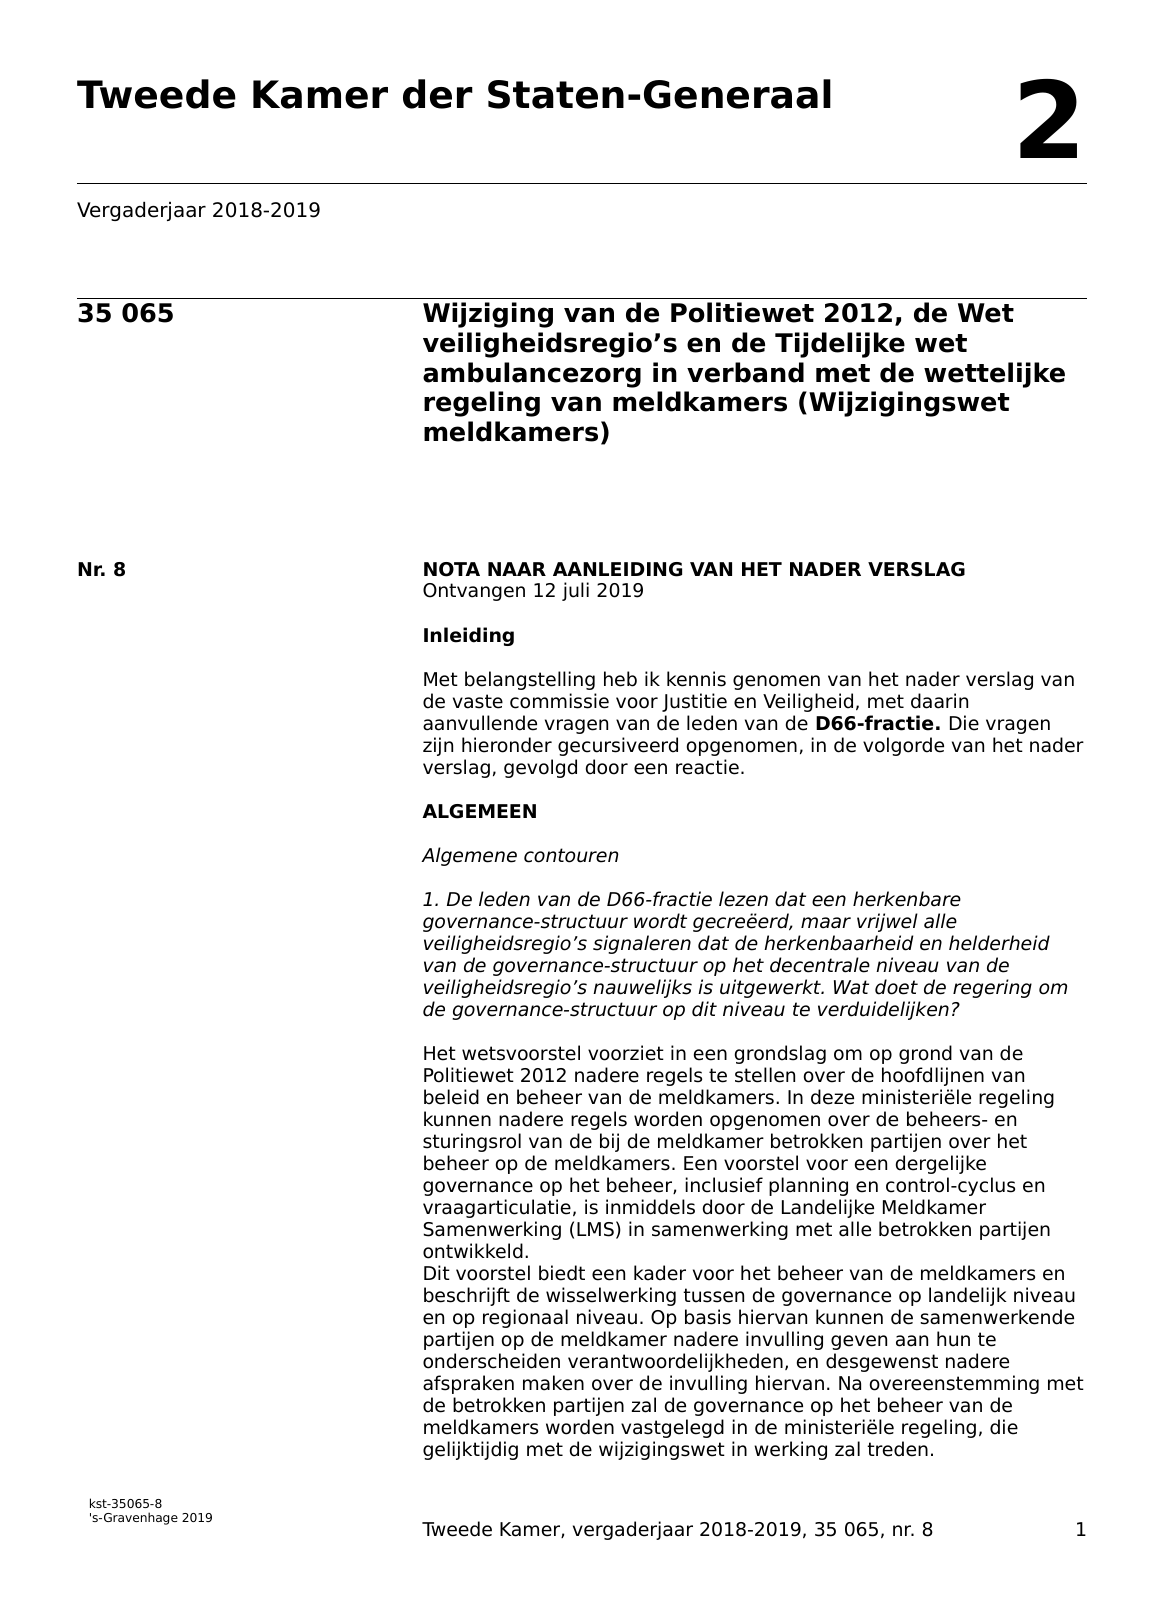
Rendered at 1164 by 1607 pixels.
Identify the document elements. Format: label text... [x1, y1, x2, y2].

text kst-35065-8 [88, 1497, 323, 1511]
subtitle Algemene contouren [422, 845, 1087, 867]
table_cell Vergaderjaar 2018-2019 [77, 184, 1087, 298]
text Met belangstelling heb ik kennis genomen van het nader verslag van de vaste commissie voor Justitie en Veiligheid, met daarin aanvullende vragen van de leden van de D66-fractie. Die vragen zijn hieronder gecursiveerd opgenomen, in de volgorde van het nader verslag, gevolgd door een reactie. [422, 669, 1087, 779]
subtitle Nr. 8 NOTA NAAR AANLEIDING VAN HET NADER VERSLAG [77, 558, 1087, 580]
text Ontvangen 12 juli 2019 [422, 580, 1087, 602]
text 's-Gravenhage 2019 [88, 1511, 323, 1525]
subtitle 35 065 Wijziging van de Politiewet 2012, de Wet veiligheidsregio’s en de Tijdelijke wet ambulancezorg in verband met de wettelijke regeling van meldkamers (Wijzigingswet meldkamers) [77, 299, 1087, 447]
subtitle ALGEMEEN [422, 801, 1087, 823]
table_header Tweede Kamer der Staten-Generaal [77, 59, 886, 183]
subtitle Inleiding [422, 624, 1087, 647]
text Dit voorstel biedt een kader voor het beheer van de meldkamers en beschrijft de wisselwerking tussen de governance op landelijk niveau en op regionaal niveau. Op basis hiervan kunnen de samenwerkende partijen op de meldkamer nadere invulling geven aan hun te onderscheiden verantwoordelijkheden, en desgewenst nadere afspraken maken over de invulling hiervan. Na overeenstemming met de betrokken partijen zal de governance op het beheer van de meldkamers worden vastgelegd in de ministeriële regeling, die gelijktijdig met de wijzigingswet in werking zal treden. [422, 1263, 1087, 1461]
table_header 2 [886, 59, 1087, 183]
subtitle 1. De leden van de D66-fractie lezen dat een herkenbare governance-structuur wordt gecreëerd, maar vrijwel alle veiligheidsregio’s signaleren dat de herkenbaarheid en helderheid van de governance-structuur op het decentrale niveau van de veiligheidsregio’s nauwelijks is uitgewerkt. Wat doet de regering om de governance-structuur op dit niveau te verduidelijken? [422, 889, 1087, 1021]
text Het wetsvoorstel voorziet in een grondslag om op grond van de Politiewet 2012 nadere regels te stellen over de hoofdlijnen van beleid en beheer van de meldkamers. In deze ministeriële regeling kunnen nadere regels worden opgenomen over de beheers- en sturingsrol van de bij de meldkamer betrokken partijen over het beheer op de meldkamers. Een voorstel voor een dergelijke governance op het beheer, inclusief planning en control-cyclus en vraagarticulatie, is inmiddels door de Landelijke Meldkamer Samenwerking (LMS) in samenwerking met alle betrokken partijen ontwikkeld. [422, 1043, 1087, 1263]
